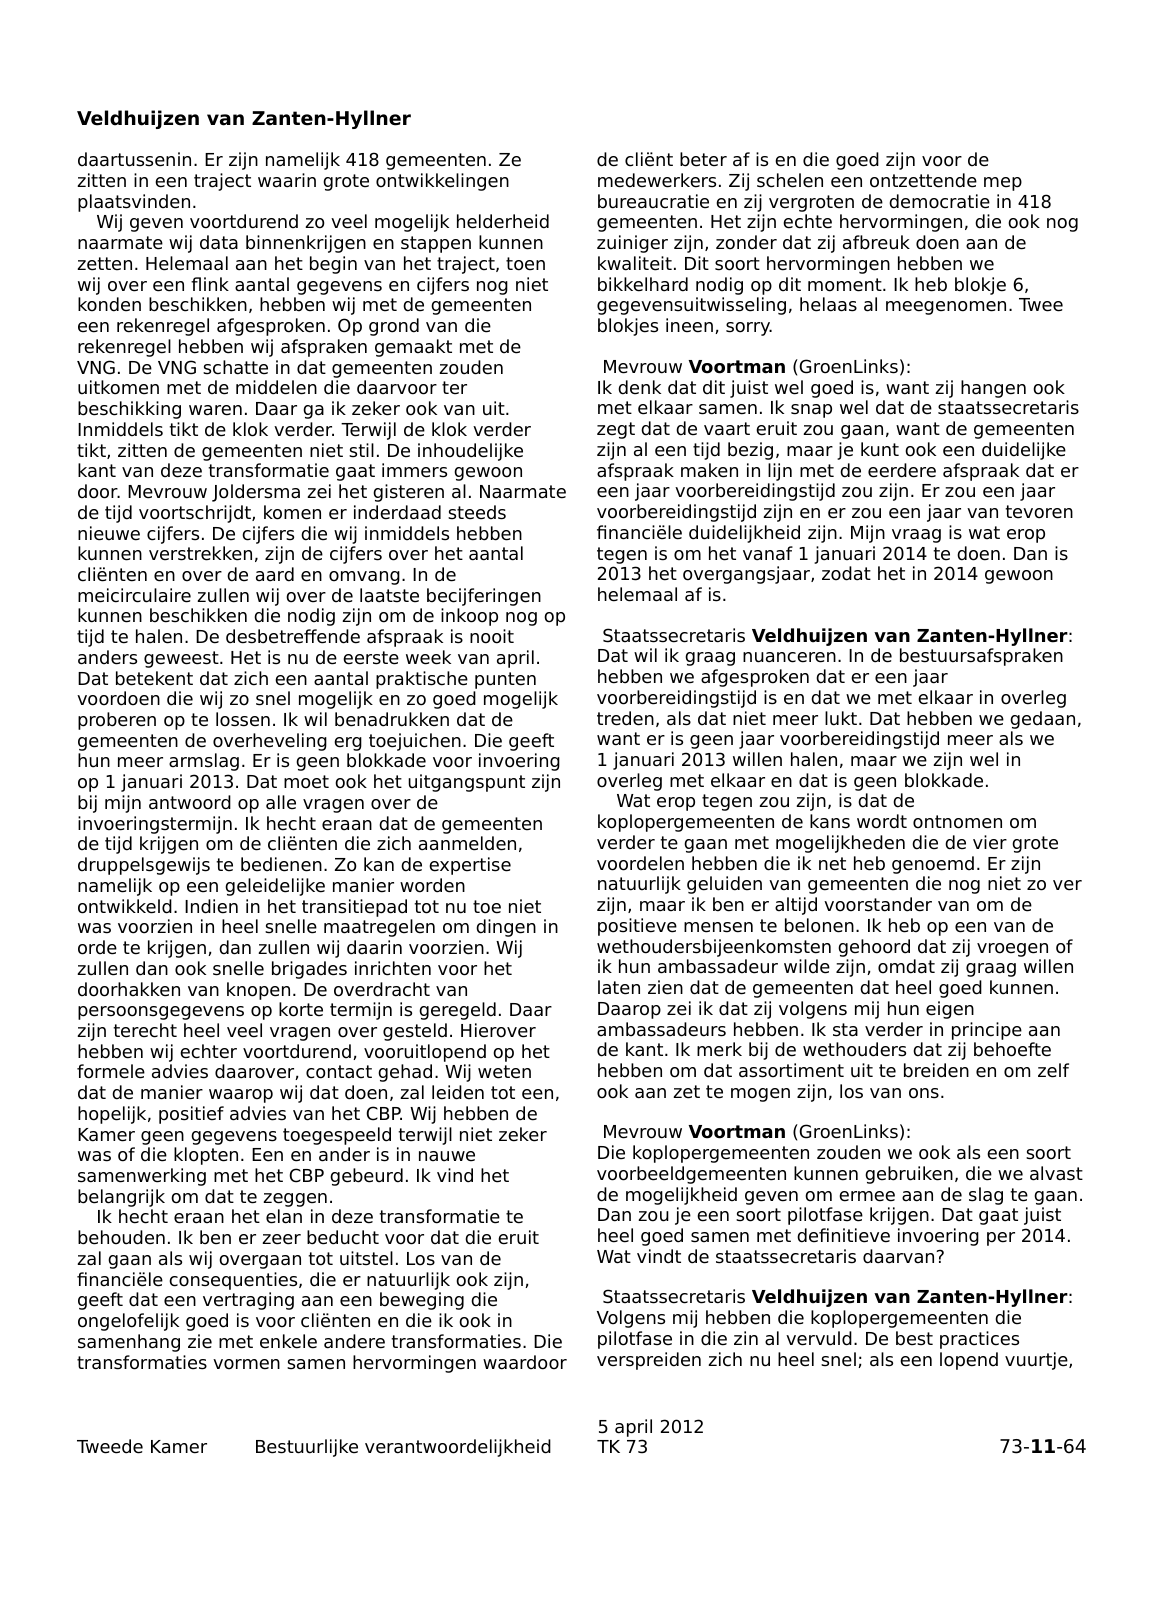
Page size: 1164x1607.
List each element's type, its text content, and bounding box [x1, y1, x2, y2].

text daartussenin. Er zijn namelijk 418 gemeenten. Ze zitten in een traject waarin grote ontwikkelingen plaatsvinden. [77, 150, 567, 212]
text Staatssecretaris Veldhuijzen van Zanten-Hyllner: [596, 1287, 1087, 1308]
text Mevrouw Voortman (GroenLinks): [596, 1122, 1087, 1143]
text Die koplopergemeenten zouden we ook als een soort voorbeeldgemeenten kunnen gebruiken, die we alvast de mogelijkheid geven om ermee aan de slag te gaan. Dan zou je een soort pilotfase krijgen. Dat gaat juist heel goed samen met definitieve invoering per 2014. Wat vindt de staatssecretaris daarvan? [596, 1143, 1087, 1267]
text Wat erop tegen zou zijn, is dat de koplopergemeenten de kans wordt ontnomen om verder te gaan met mogelijkheden die de vier grote voordelen hebben die ik net heb genoemd. Er zijn natuurlijk geluiden van gemeenten die nog niet zo ver zijn, maar ik ben er altijd voorstander van om de positieve mensen te belonen. Ik heb op een van de wethoudersbijeenkomsten gehoord dat zij vroegen of ik hun ambassadeur wilde zijn, omdat zij graag willen laten zien dat de gemeenten dat heel goed kunnen. Daarop zei ik dat zij volgens mij hun eigen ambassadeurs hebben. Ik sta verder in principe aan de kant. Ik merk bij de wethouders dat zij behoefte hebben om dat assortiment uit te breiden en om zelf ook aan zet te mogen zijn, los van ons. [596, 791, 1087, 1102]
text Mevrouw Voortman (GroenLinks): [596, 357, 1087, 377]
text Ik hecht eraan het elan in deze transformatie te behouden. Ik ben er zeer beducht voor dat die eruit zal gaan als wij overgaan tot uitstel. Los van de financiële consequenties, die er natuurlijk ook zijn, geeft dat een vertraging aan een beweging die ongelofelijk goed is voor cliënten en die ik ook in samenhang zie met enkele andere transformaties. Die transformaties vormen samen hervormingen waardoor [77, 1207, 567, 1373]
text Dat wil ik graag nuanceren. In de bestuursafspraken hebben we afgesproken dat er een jaar voorbereidingstijd is en dat we met elkaar in overleg treden, als dat niet meer lukt. Dat hebben we gedaan, want er is geen jaar voorbereidingstijd meer als we 1 januari 2013 willen halen, maar we zijn wel in overleg met elkaar en dat is geen blokkade. [596, 646, 1087, 791]
text Wij geven voortdurend zo veel mogelijk helderheid naarmate wij data binnenkrijgen en stappen kunnen zetten. Helemaal aan het begin van het traject, toen wij over een flink aantal gegevens en cijfers nog niet konden beschikken, hebben wij met de gemeenten een rekenregel afgesproken. Op grond van die rekenregel hebben wij afspraken gemaakt met de VNG. De VNG schatte in dat gemeenten zouden uitkomen met de middelen die daarvoor ter beschikking waren. Daar ga ik zeker ook van uit. Inmiddels tikt de klok verder. Terwijl de klok verder tikt, zitten de gemeenten niet stil. De inhoudelijke kant van deze transformatie gaat immers gewoon door. Mevrouw Joldersma zei het gisteren al. Naarmate de tijd voortschrijdt, komen er inderdaad steeds nieuwe cijfers. De cijfers die wij inmiddels hebben kunnen verstrekken, zijn de cijfers over het aantal cliënten en over de aard en omvang. In de meicirculaire zullen wij over de laatste becijferingen kunnen beschikken die nodig zijn om de inkoop nog op tijd te halen. De desbetreffende afspraak is nooit anders geweest. Het is nu de eerste week van april. Dat betekent dat zich een aantal praktische punten voordoen die wij zo snel mogelijk en zo goed mogelijk proberen op te lossen. Ik wil benadrukken dat de gemeenten de overheveling erg toejuichen. Die geeft hun meer armslag. Er is geen blokkade voor invoering op 1 januari 2013. Dat moet ook het uitgangspunt zijn bij mijn antwoord op alle vragen over de invoeringstermijn. Ik hecht eraan dat de gemeenten de tijd krijgen om de cliënten die zich aanmelden, druppelsgewijs te bedienen. Zo kan de expertise namelijk op een geleidelijke manier worden ontwikkeld. Indien in het transitiepad tot nu toe niet was voorzien in heel snelle maatregelen om dingen in orde te krijgen, dan zullen wij daarin voorzien. Wij zullen dan ook snelle brigades inrichten voor het doorhakken van knopen. De overdracht van persoonsgegevens op korte termijn is geregeld. Daar zijn terecht heel veel vragen over gesteld. Hierover hebben wij echter voortdurend, vooruitlopend op het formele advies daarover, contact gehad. Wij weten dat de manier waarop wij dat doen, zal leiden tot een, hopelijk, positief advies van het CBP. Wij hebben de Kamer geen gegevens toegespeeld terwijl niet zeker was of die klopten. Een en ander is in nauwe samenwerking met het CBP gebeurd. Ik vind het belangrijk om dat te zeggen. [77, 212, 567, 1207]
text Staatssecretaris Veldhuijzen van Zanten-Hyllner: [596, 626, 1087, 646]
text de cliënt beter af is en die goed zijn voor de medewerkers. Zij schelen een ontzettende mep bureaucratie en zij vergroten de democratie in 418 gemeenten. Het zijn echte hervormingen, die ook nog zuiniger zijn, zonder dat zij afbreuk doen aan de kwaliteit. Dit soort hervormingen hebben we bikkelhard nodig op dit moment. Ik heb blokje 6, gegevensuitwisseling, helaas al meegenomen. Twee blokjes ineen, sorry. [596, 150, 1087, 337]
text Ik denk dat dit juist wel goed is, want zij hangen ook met elkaar samen. Ik snap wel dat de staatssecretaris zegt dat de vaart eruit zou gaan, want de gemeenten zijn al een tijd bezig, maar je kunt ook een duidelijke afspraak maken in lijn met de eerdere afspraak dat er een jaar voorbereidingstijd zou zijn. Er zou een jaar voorbereidingstijd zijn en er zou een jaar van tevoren financiële duidelijkheid zijn. Mijn vraag is wat erop tegen is om het vanaf 1 januari 2014 te doen. Dan is 2013 het overgangsjaar, zodat het in 2014 gewoon helemaal af is. [596, 377, 1087, 606]
text Volgens mij hebben die koplopergemeenten die pilotfase in die zin al vervuld. De best practices verspreiden zich nu heel snel; als een lopend vuurtje, [596, 1308, 1087, 1370]
